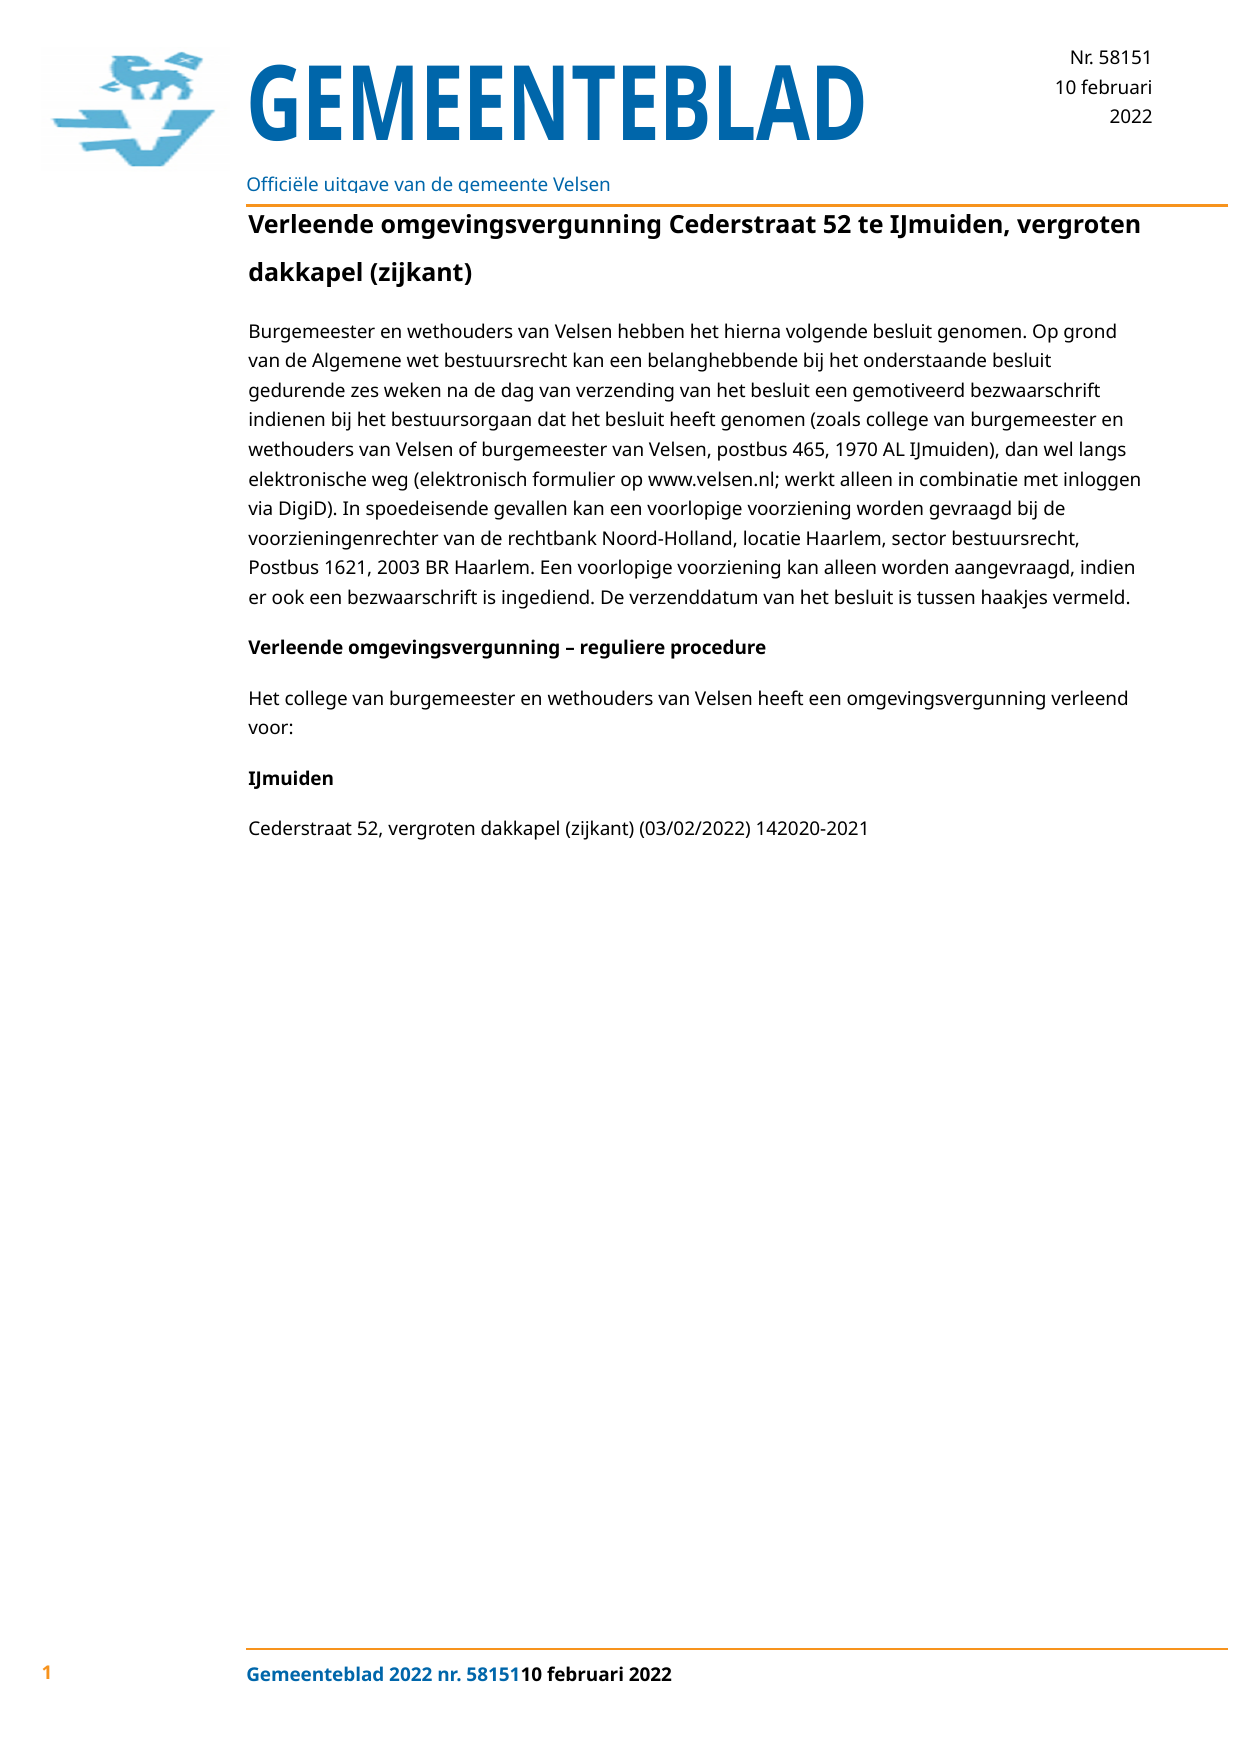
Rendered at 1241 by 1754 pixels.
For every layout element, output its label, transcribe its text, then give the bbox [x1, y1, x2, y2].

text Verleende omgevingsvergunning – reguliere procedure [248, 634, 1152, 660]
text IJmuiden [248, 765, 1152, 791]
text Verleende omgevingsvergunning Cederstraat 52 te IJmuiden, vergroten dakkapel (zijkant) [248, 207, 1152, 288]
picture [41, 47, 231, 172]
text Cederstraat 52, vergroten dakkapel (zijkant) (03/02/2022) 142020-2021 [248, 815, 1152, 841]
text Burgemeester en wethouders van Velsen hebben het hierna volgende besluit genomen. Op grond van de Algemene wet bestuursrecht kan een belanghebbende bij het onderstaande besluit gedurende zes weken na de dag van verzending van het besluit een gemotiveerd bezwaarschrift indienen bij het bestuursorgaan dat het besluit heeft genomen (zoals college van burgemeester en wethouders van Velsen of burgemeester van Velsen, postbus 465, 1970 AL IJmuiden), dan wel langs elektronische weg (elektronisch formulier op www.velsen.nl; werkt alleen in combinatie met inloggen via DigiD). In spoedeisende gevallen kan een voorlopige voorziening worden gevraagd bij de voorzieningenrechter van de rechtbank Noord-Holland, locatie Haarlem, sector bestuursrecht, Postbus 1621, 2003 BR Haarlem. Een voorlopige voorziening kan alleen worden aangevraagd, indien er ook een bezwaarschrift is ingediend. De verzenddatum van het besluit is tussen haakjes vermeld. [248, 318, 1152, 610]
text Het college van burgemeester en wethouders van Velsen heeft een omgevingsvergunning verleend voor: [248, 685, 1152, 740]
